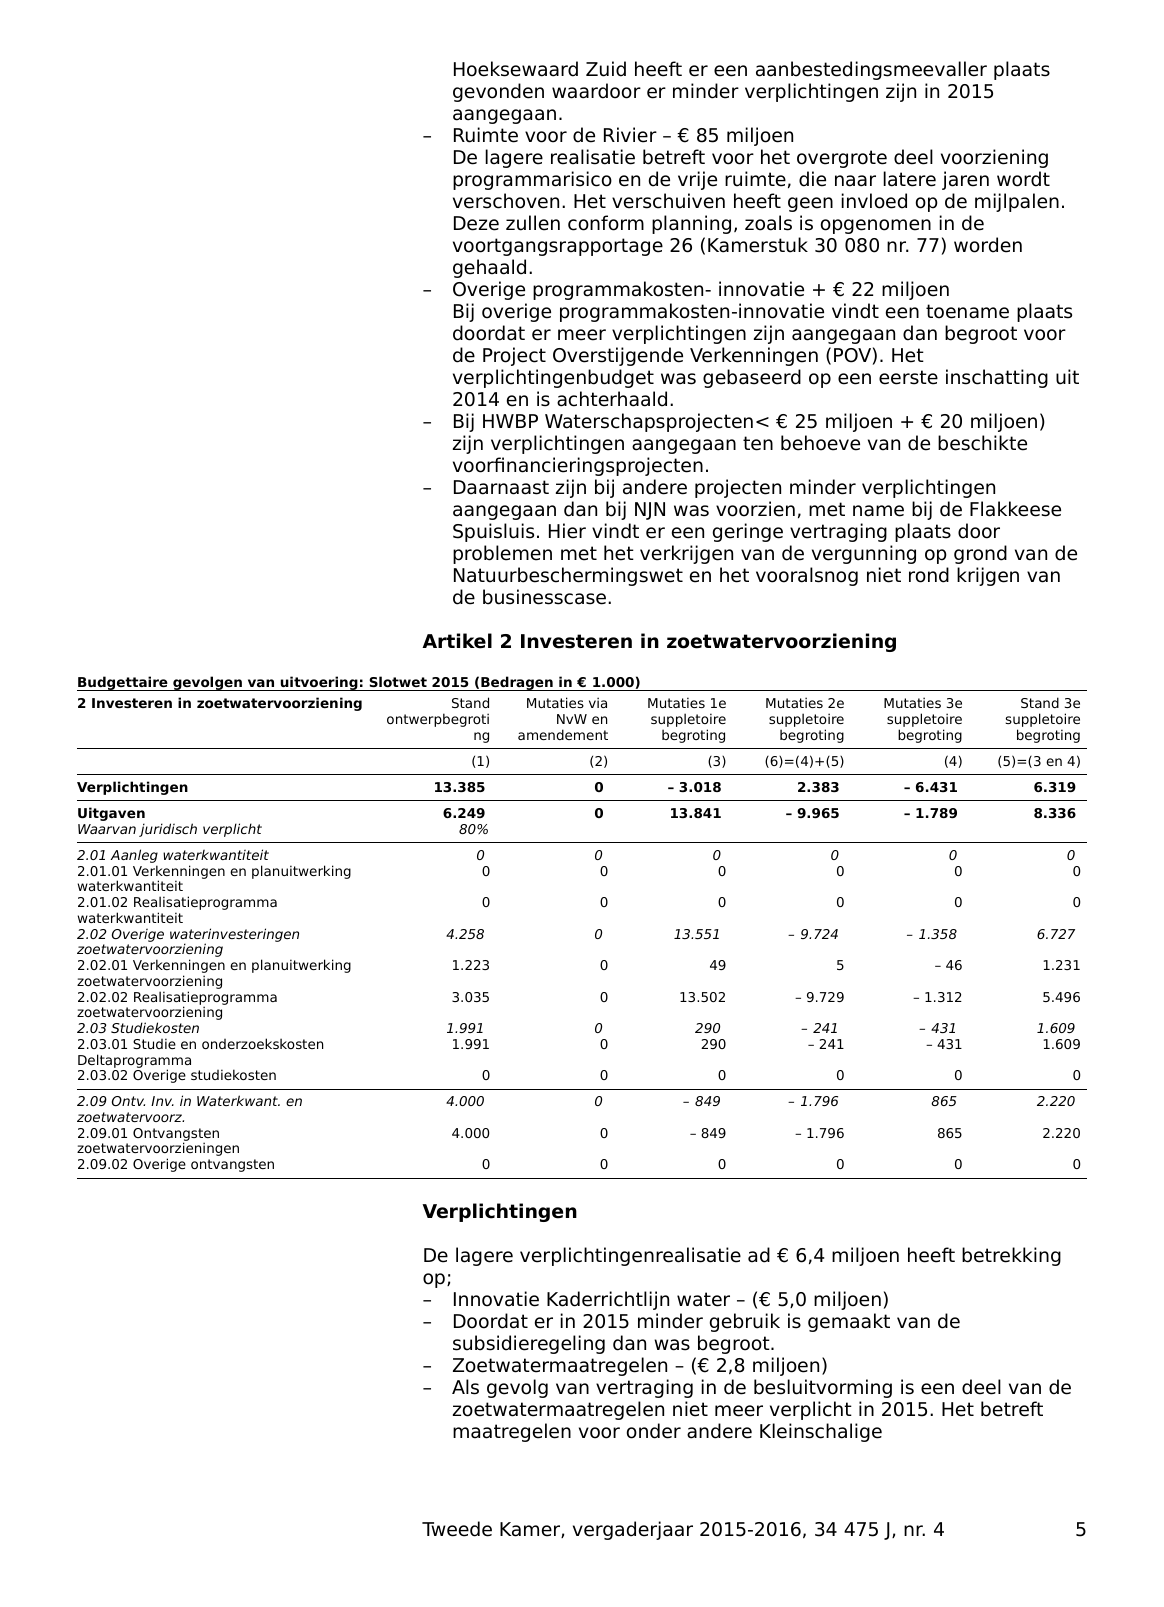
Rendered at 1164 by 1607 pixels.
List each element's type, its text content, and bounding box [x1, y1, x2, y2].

table_cell 1.609 [969, 1037, 1087, 1068]
table_cell Mutaties via NvW en amendement [496, 691, 614, 748]
table_cell 0 [496, 958, 614, 989]
table_cell 0 [378, 843, 496, 863]
table_cell (6)=(4)+(5) [732, 749, 850, 774]
subtitle Artikel 2 Investeren in zoetwatervoorziening [422, 631, 1087, 653]
table_cell 0 [614, 1068, 732, 1088]
table_cell 2.03 Studiekosten [77, 1021, 378, 1037]
table_cell 0 [850, 864, 968, 895]
table_cell 0 [969, 864, 1087, 895]
text Hoeksewaard Zuid heeft er een aanbestedingsmeevaller plaats gevonden waardoor er minder verplichtingen zijn in 2015 aangegaan. [452, 59, 1087, 125]
table_cell 0 [850, 1157, 968, 1177]
text – Zoetwatermaatregelen – (€ 2,8 miljoen) [422, 1355, 1087, 1377]
subtitle Verplichtingen [422, 1201, 1087, 1223]
table_cell 0 [732, 843, 850, 863]
table_cell 2.03.01 Studie en onderzoekskosten Deltaprogramma [77, 1037, 378, 1068]
table_cell 0 [732, 864, 850, 895]
table_cell – 241 [732, 1037, 850, 1068]
text – Innovatie Kaderrichtlijn water – (€ 5,0 miljoen) [422, 1289, 1087, 1311]
table_cell 6.319 [969, 775, 1087, 800]
table_cell Verplichtingen [77, 775, 378, 800]
table_cell (5)=(3 en 4) [969, 749, 1087, 774]
table_cell [77, 749, 378, 774]
text Bij overige programmakosten-innovatie vindt een toename plaats doordat er meer verplichtingen zijn aangegaan dan begroot voor de Project Overstijgende Verkenningen (POV). Het verplichtingenbudget was gebaseerd op een eerste inschatting uit 2014 en is achterhaald. [452, 301, 1087, 411]
table_cell 0 [496, 1157, 614, 1177]
table_cell 0 [378, 864, 496, 895]
table_cell Stand ontwerpbegroting [378, 691, 496, 748]
table_cell Mutaties 3e suppletoire begroting [850, 691, 968, 748]
table_cell – 6.431 [850, 775, 968, 800]
table_cell (2) [496, 749, 614, 774]
table_cell 0 [614, 1157, 732, 1177]
table_cell 2.220 [969, 1126, 1087, 1157]
table_cell – 3.018 [614, 775, 732, 800]
table_cell Waarvan juridisch verplicht [77, 822, 378, 842]
table_cell 0 [850, 1068, 968, 1088]
table_cell 1.231 [969, 958, 1087, 989]
table_cell – 1.796 [732, 1126, 850, 1157]
table_cell 2.01.02 Realisatieprogramma waterkwantiteit [77, 895, 378, 926]
table_cell 0 [732, 1068, 850, 1088]
table_cell 0 [850, 843, 968, 863]
table_cell 1.609 [969, 1021, 1087, 1037]
table_cell – 9.965 [732, 801, 850, 822]
table_cell 290 [614, 1037, 732, 1068]
table_cell 0 [496, 864, 614, 895]
table_cell Mutaties 2e suppletoire begroting [732, 691, 850, 748]
table_cell – 849 [614, 1126, 732, 1157]
table_cell – 1.312 [850, 989, 968, 1021]
table_cell 0 [850, 895, 968, 926]
table_cell 4.258 [378, 926, 496, 958]
table_cell – 46 [850, 958, 968, 989]
table_cell 13.385 [378, 775, 496, 800]
table_cell 2 Investeren in zoetwatervoorziening [77, 691, 378, 748]
text – Ruimte voor de Rivier – € 85 miljoen [422, 125, 1087, 147]
table_cell 1.223 [378, 958, 496, 989]
table_cell – 431 [850, 1021, 968, 1037]
table_cell 0 [614, 864, 732, 895]
table_cell 5.496 [969, 989, 1087, 1021]
table_cell 2.01.01 Verkenningen en planuitwerking waterkwantiteit [77, 864, 378, 895]
table_cell Uitgaven [77, 801, 378, 822]
table_cell – 431 [850, 1037, 968, 1068]
table_cell 0 [732, 895, 850, 926]
table_cell [850, 822, 968, 842]
table_cell 13.551 [614, 926, 732, 958]
table_cell – 1.796 [732, 1090, 850, 1126]
table_cell 0 [496, 1021, 614, 1037]
table_cell 0 [969, 1068, 1087, 1088]
table_cell Stand 3e suppletoire begroting [969, 691, 1087, 748]
table_cell 2.02.01 Verkenningen en planuitwerking zoetwatervoorziening [77, 958, 378, 989]
table_cell [732, 822, 850, 842]
table_cell – 849 [614, 1090, 732, 1126]
table_cell 0 [378, 1068, 496, 1088]
table_cell 0 [496, 926, 614, 958]
text – Als gevolg van vertraging in de besluitvorming is een deel van de zoetwatermaatregelen niet meer verplicht in 2015. Het betreft maatregelen voor onder andere Kleinschalige [422, 1377, 1087, 1443]
table_cell (4) [850, 749, 968, 774]
table_cell 3.035 [378, 989, 496, 1021]
table_cell 49 [614, 958, 732, 989]
table_cell 865 [850, 1126, 968, 1157]
table_cell 6.727 [969, 926, 1087, 958]
table_cell 6.249 [378, 801, 496, 822]
table_cell 2.03.02 Overige studiekosten [77, 1068, 378, 1088]
table_cell – 1.358 [850, 926, 968, 958]
table_cell 2.09.02 Overige ontvangsten [77, 1157, 378, 1177]
text – Doordat er in 2015 minder gebruik is gemaakt van de subsidieregeling dan was begroot. [422, 1311, 1087, 1355]
text – Bij HWBP Waterschapsprojecten< € 25 miljoen + € 20 miljoen) [422, 411, 1087, 433]
table_cell 2.383 [732, 775, 850, 800]
text – Daarnaast zijn bij andere projecten minder verplichtingen aangegaan dan bij NJN was voorzien, met name bij de Flakkeese Spuisluis. Hier vindt er een geringe vertraging plaats door problemen met het verkrijgen van de vergunning op grond van de Natuurbeschermingswet en het vooralsnog niet rond krijgen van de businesscase. [422, 477, 1087, 608]
table_cell 0 [969, 895, 1087, 926]
table_cell 0 [496, 843, 614, 863]
table_cell 0 [378, 1157, 496, 1177]
text – Overige programmakosten- innovatie + € 22 miljoen [422, 279, 1087, 301]
table_cell 0 [969, 843, 1087, 863]
table_cell 1.991 [378, 1021, 496, 1037]
table_cell – 9.729 [732, 989, 850, 1021]
table_cell [969, 822, 1087, 842]
table_cell 0 [614, 895, 732, 926]
table_cell 2.09 Ontv. Inv. in Waterkwant. en zoetwatervoorz. [77, 1090, 378, 1126]
table_cell 865 [850, 1090, 968, 1126]
table_cell 8.336 [969, 801, 1087, 822]
table_cell – 1.789 [850, 801, 968, 822]
table_cell 13.502 [614, 989, 732, 1021]
table_cell 0 [496, 801, 614, 822]
table_cell (1) [378, 749, 496, 774]
table_cell 0 [496, 1090, 614, 1126]
table_cell 80% [378, 822, 496, 842]
table_cell 0 [969, 1157, 1087, 1177]
table_cell 2.220 [969, 1090, 1087, 1126]
table_cell 290 [614, 1021, 732, 1037]
table_cell 0 [496, 775, 614, 800]
table_cell 0 [496, 895, 614, 926]
table_cell Mutaties 1e suppletoire begroting [614, 691, 732, 748]
table_cell (3) [614, 749, 732, 774]
table_cell 2.01 Aanleg waterkwantiteit [77, 843, 378, 863]
text De lagere realisatie betreft voor het overgrote deel voorziening programmarisico en de vrije ruimte, die naar latere jaren wordt verschoven. Het verschuiven heeft geen invloed op de mijlpalen. Deze zullen conform planning, zoals is opgenomen in de voortgangsrapportage 26 (Kamerstuk 30 080 nr. 77) worden gehaald. [452, 147, 1087, 279]
text De lagere verplichtingenrealisatie ad € 6,4 miljoen heeft betrekking op; [422, 1245, 1087, 1289]
table_cell 2.09.01 Ontvangsten zoetwatervoorzieningen [77, 1126, 378, 1157]
table_cell 1.991 [378, 1037, 496, 1068]
table_cell – 241 [732, 1021, 850, 1037]
table_cell 2.02 Overige waterinvesteringen zoetwatervoorziening [77, 926, 378, 958]
table_cell 0 [732, 1157, 850, 1177]
table_cell [496, 822, 614, 842]
table_cell – 9.724 [732, 926, 850, 958]
table_cell 0 [496, 989, 614, 1021]
text zijn verplichtingen aangegaan ten behoeve van de beschikte voorfinancieringsprojecten. [452, 433, 1087, 477]
table_cell 4.000 [378, 1126, 496, 1157]
table_cell 0 [378, 895, 496, 926]
table_cell 13.841 [614, 801, 732, 822]
table_header Budgettaire gevolgen van uitvoering: Slotwet 2015 (Bedragen in € 1.000) [77, 675, 1087, 690]
table_cell 0 [496, 1068, 614, 1088]
table_cell 4.000 [378, 1090, 496, 1126]
table_cell 5 [732, 958, 850, 989]
table_cell 0 [614, 843, 732, 863]
table_cell [614, 822, 732, 842]
table_cell 0 [496, 1037, 614, 1068]
table_cell 2.02.02 Realisatieprogramma zoetwatervoorziening [77, 989, 378, 1021]
table_cell 0 [496, 1126, 614, 1157]
